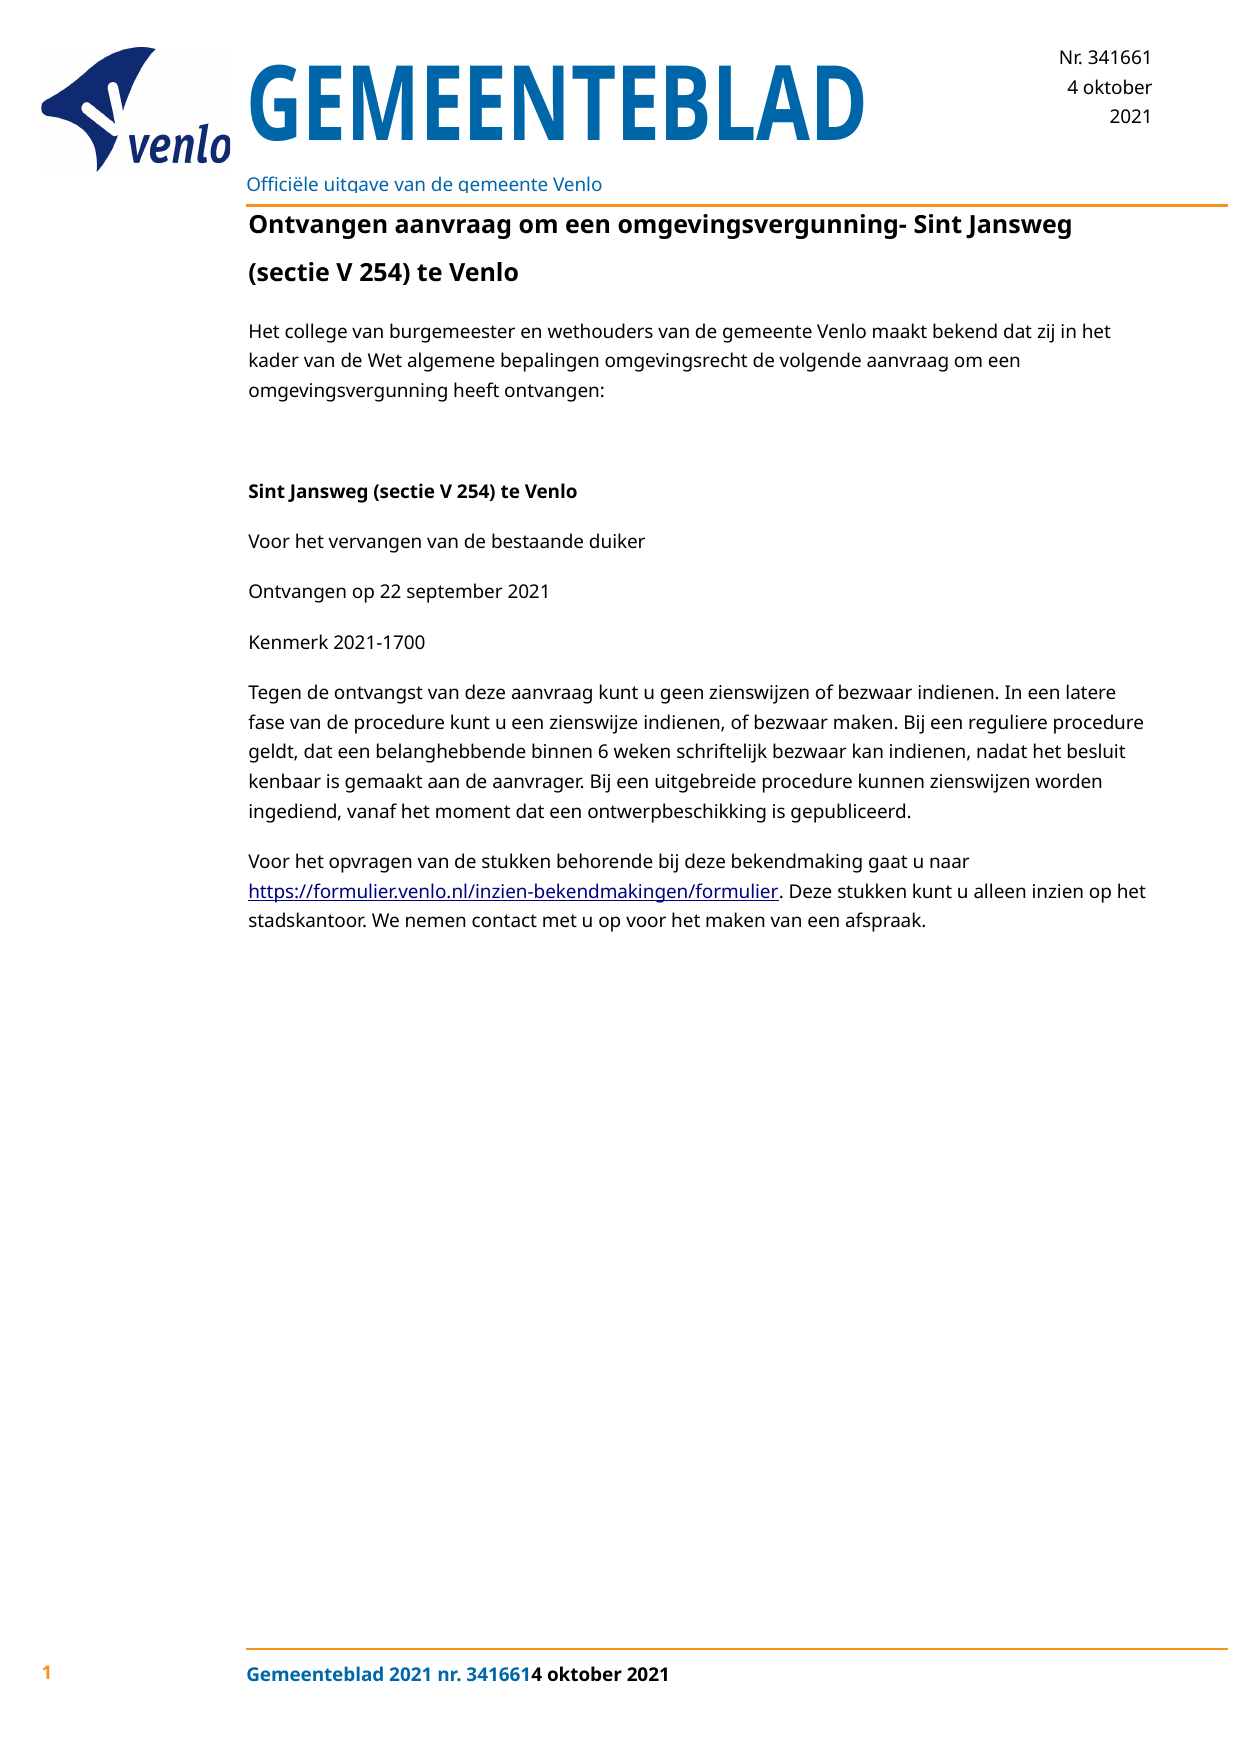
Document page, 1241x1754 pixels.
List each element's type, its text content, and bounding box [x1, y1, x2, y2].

text Het college van burgemeester en wethouders van de gemeente Venlo maakt bekend dat zij in het kader van de Wet algemene bepalingen omgevingsrecht de volgende aanvraag om een omgevingsvergunning heeft ontvangen: [248, 318, 1152, 403]
text Voor het opvragen van de stukken behorende bij deze bekendmaking gaat u naar https://formulier.venlo.nl/inzien-bekendmakingen/formulier. Deze stukken kunt u alleen inzien op het stadskantoor. We nemen contact met u op voor het maken van een afspraak. [248, 848, 1152, 933]
picture [41, 47, 231, 172]
text Ontvangen aanvraag om een omgevingsvergunning- Sint Jansweg (sectie V 254) te Venlo [248, 207, 1152, 288]
text Tegen de ontvangst van deze aanvraag kunt u geen zienswijzen of bezwaar indienen. In een latere fase van de procedure kunt u een zienswijze indienen, of bezwaar maken. Bij een reguliere procedure geldt, dat een belanghebbende binnen 6 weken schriftelijk bezwaar kan indienen, nadat het besluit kenbaar is gemaakt aan de aanvrager. Bij een uitgebreide procedure kunnen zienswijzen worden ingediend, vanaf het moment dat een ontwerpbeschikking is gepubliceerd. [248, 679, 1152, 824]
text Sint Jansweg (sectie V 254) te Venlo [248, 478, 1152, 504]
text Voor het vervangen van de bestaande duiker [248, 528, 1152, 554]
text Kenmerk 2021-1700 [248, 629, 1152, 655]
text Ontvangen op 22 september 2021 [248, 579, 1152, 604]
